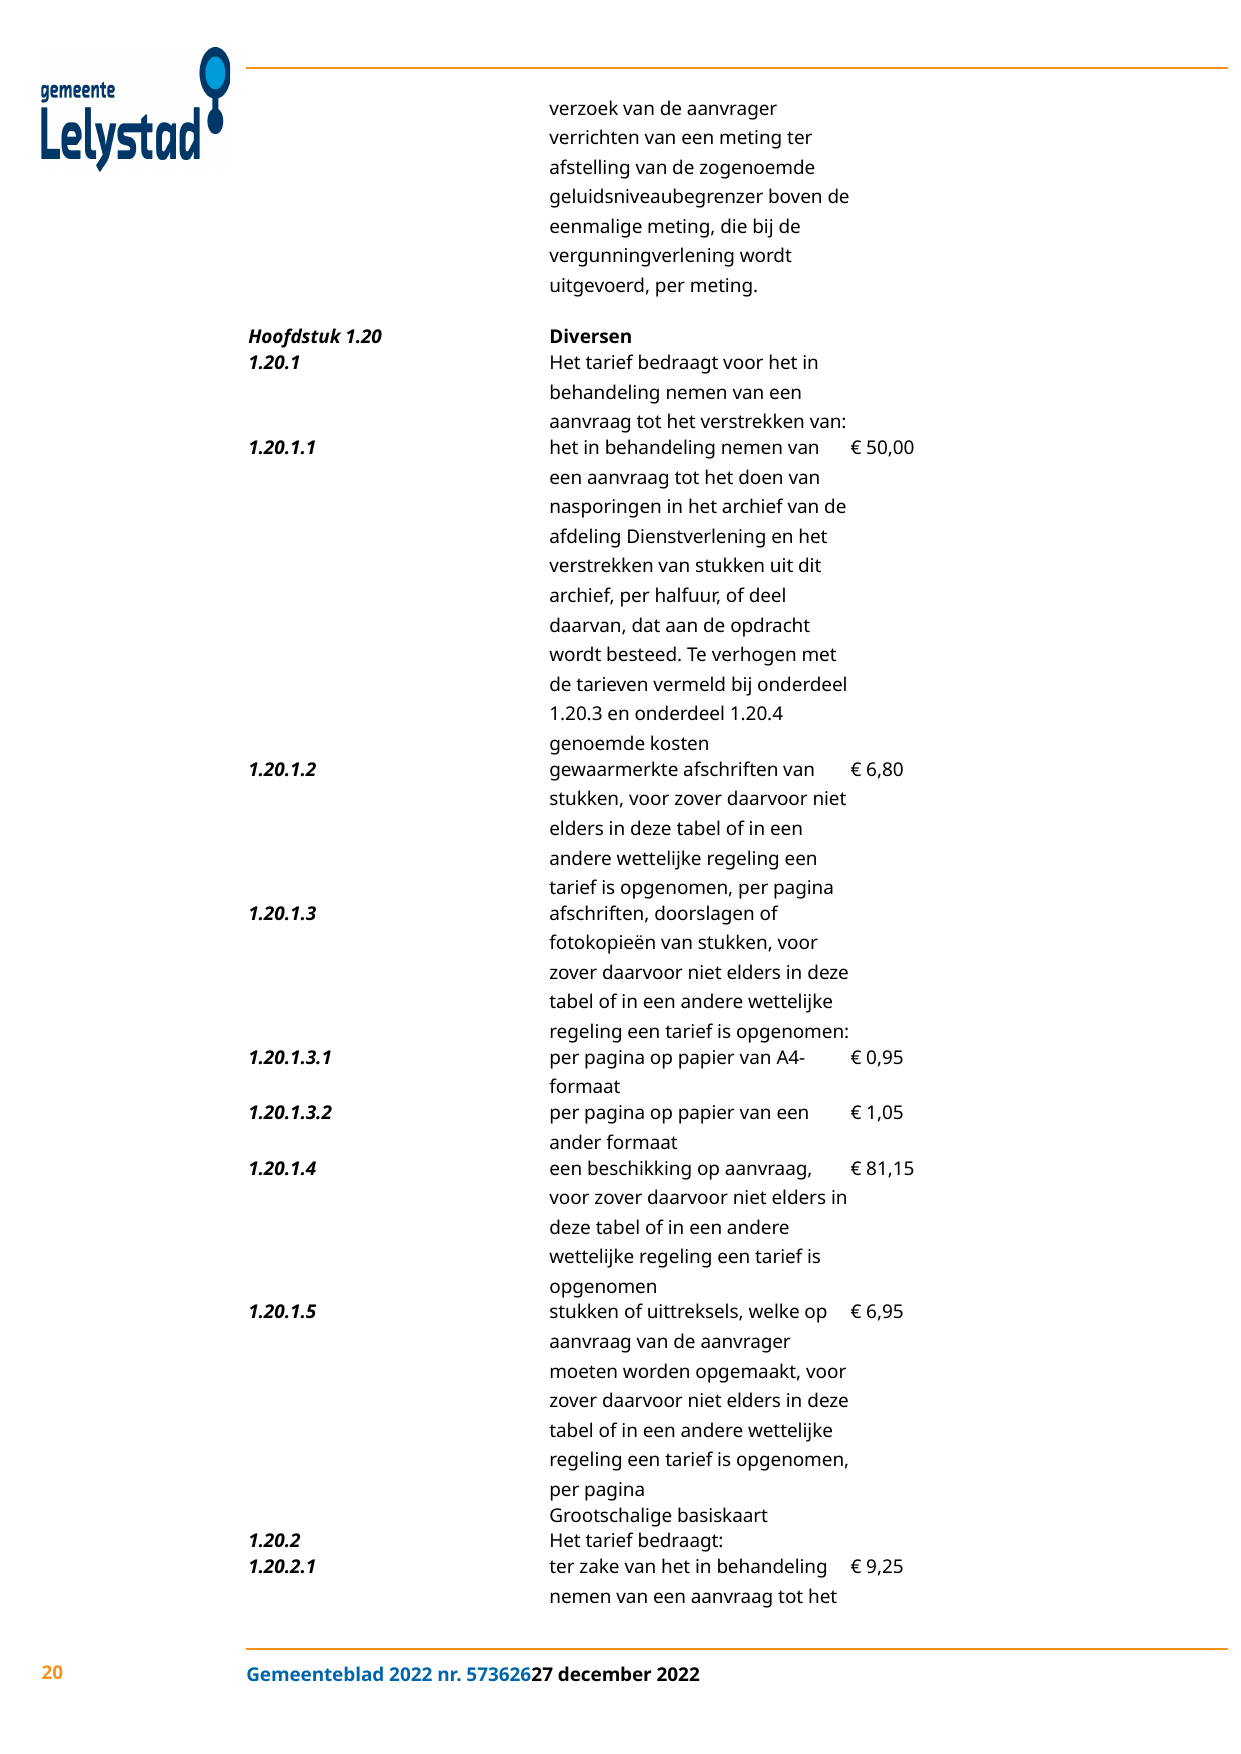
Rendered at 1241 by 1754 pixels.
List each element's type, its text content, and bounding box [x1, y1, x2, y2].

table_cell [850, 1528, 1152, 1553]
table_cell [248, 298, 549, 324]
table_cell 1.20.2.1 [248, 1554, 549, 1609]
table_cell [549, 298, 850, 324]
table_cell € 0,95 [850, 1044, 1152, 1099]
table_cell gewaarmerkte afschriften van stukken, voor zover daarvoor niet elders in deze tabel of in een andere wettelijke regeling een tarief is opgenomen, per pagina [549, 756, 850, 900]
table_cell afschriften, doorslagen of fotokopieën van stukken, voor zover daarvoor niet elders in deze tabel of in een andere wettelijke regeling een tarief is opgenomen: [549, 900, 850, 1044]
table_cell [850, 1502, 1152, 1528]
table_cell [850, 298, 1152, 324]
table_cell 1.20.1.3 [248, 900, 549, 1044]
table_cell [850, 324, 1152, 349]
table_cell Hoofdstuk 1.20 [248, 324, 549, 349]
table_cell 1.20.1.5 [248, 1299, 549, 1502]
table_cell 1.20.1.1 [248, 434, 549, 756]
table_cell [248, 95, 549, 298]
table_cell een beschikking op aanvraag, voor zover daarvoor niet elders in deze tabel of in een andere wettelijke regeling een tarief is opgenomen [549, 1155, 850, 1299]
table_cell Diversen [549, 324, 850, 349]
table_cell 1.20.1.3.2 [248, 1099, 549, 1155]
table_cell verzoek van de aanvrager verrichten van een meting ter afstelling van de zogenoemde geluidsniveaubegrenzer boven de eenmalige meting, die bij de vergunningverlening wordt uitgevoerd, per meting. [549, 95, 850, 298]
table_cell € 9,25 [850, 1554, 1152, 1609]
table_cell per pagina op papier van een ander formaat [549, 1099, 850, 1155]
table_cell stukken of uittreksels, welke op aanvraag van de aanvrager moeten worden opgemaakt, voor zover daarvoor niet elders in deze tabel of in een andere wettelijke regeling een tarief is opgenomen, per pagina [549, 1299, 850, 1502]
table_cell 1.20.1.2 [248, 756, 549, 900]
table_cell 1.20.1.4 [248, 1155, 549, 1299]
table_cell Het tarief bedraagt: [549, 1528, 850, 1553]
table_cell [850, 350, 1152, 434]
table_cell het in behandeling nemen van een aanvraag tot het doen van nasporingen in het archief van de afdeling Dienstverlening en het verstrekken van stukken uit dit archief, per halfuur, of deel daarvan, dat aan de opdracht wordt besteed. Te verhogen met de tarieven vermeld bij onderdeel 1.20.3 en onderdeel 1.20.4 genoemde kosten [549, 434, 850, 756]
table_cell 1.20.1 [248, 350, 549, 434]
table_cell € 6,80 [850, 756, 1152, 900]
table_cell € 1,05 [850, 1099, 1152, 1155]
table_cell € 6,95 [850, 1299, 1152, 1502]
table_cell 1.20.2 [248, 1528, 549, 1553]
table_cell € 50,00 [850, 434, 1152, 756]
picture [41, 47, 231, 172]
table_cell [850, 95, 1152, 298]
table_cell [248, 1502, 549, 1528]
table_cell ter zake van het in behandeling nemen van een aanvraag tot het [549, 1554, 850, 1609]
table_cell Grootschalige basiskaart [549, 1502, 850, 1528]
table_cell Het tarief bedraagt voor het in behandeling nemen van een aanvraag tot het verstrekken van: [549, 350, 850, 434]
table_cell [850, 900, 1152, 1044]
table_cell € 81,15 [850, 1155, 1152, 1299]
table_cell 1.20.1.3.1 [248, 1044, 549, 1099]
table_cell per pagina op papier van A4-formaat [549, 1044, 850, 1099]
